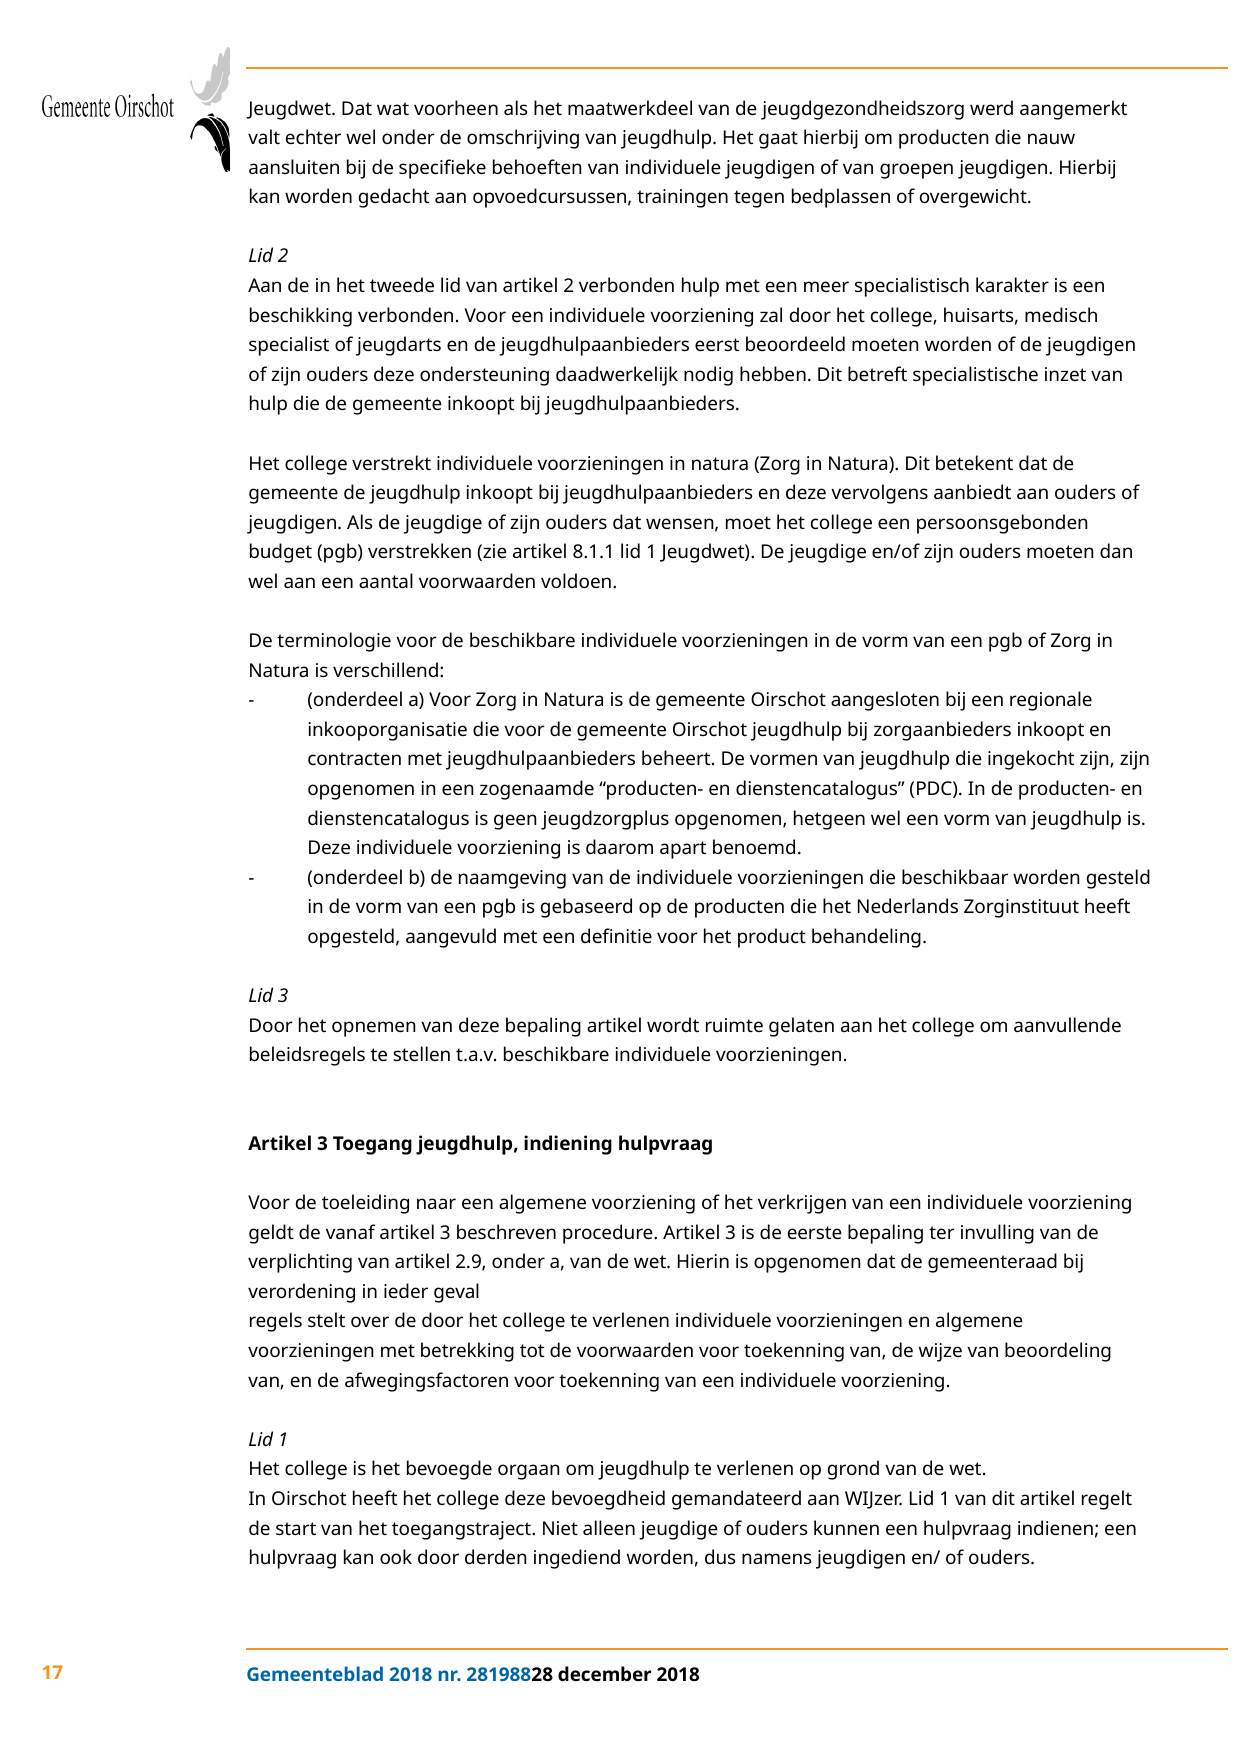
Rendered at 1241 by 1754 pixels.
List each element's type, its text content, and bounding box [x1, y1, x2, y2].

list (onderdeel a) Voor Zorg in Natura is de gemeente Oirschot aangesloten bij een regionale inkooporganisatie die voor de gemeente Oirschot jeugdhulp bij zorgaanbieders inkoopt en contracten met jeugdhulpaanbieders beheert. De vormen van jeugdhulp die ingekocht zijn, zijn opgenomen in een zogenaamde “producten- en dienstencatalogus” (PDC). In de producten- en dienstencatalogus is geen jeugdzorgplus opgenomen, hetgeen wel een vorm van jeugdhulp is. Deze individuele voorziening is daarom apart benoemd. [248, 686, 1152, 860]
text Lid 1 [248, 1426, 1152, 1452]
text In Oirschot heeft het college deze bevoegdheid gemandateerd aan WIJzer. Lid 1 van dit artikel regelt de start van het toegangstraject. Niet alleen jeugdige of ouders kunnen een hulpvraag indienen; een hulpvraag kan ook door derden ingediend worden, dus namens jeugdigen en/ of ouders. [248, 1485, 1152, 1570]
picture [41, 47, 231, 172]
list (onderdeel b) de naamgeving van de individuele voorzieningen die beschikbaar worden gesteld in de vorm van een pgb is gebaseerd op de producten die het Nederlands Zorginstituut heeft opgesteld, aangevuld met een definitie voor het product behandeling. [248, 864, 1152, 949]
text regels stelt over de door het college te verlenen individuele voorzieningen en algemene voorzieningen met betrekking tot de voorwaarden voor toekenning van, de wijze van beoordeling van, en de afwegingsfactoren voor toekenning van een individuele voorziening. [248, 1308, 1152, 1393]
text Jeugdwet. Dat wat voorheen als het maatwerkdeel van de jeugdgezondheidszorg werd aangemerkt valt echter wel onder de omschrijving van jeugdhulp. Het gaat hierbij om producten die nauw aansluiten bij de specifieke behoeften van individuele jeugdigen of van groepen jeugdigen. Hierbij kan worden gedacht aan opvoedcursussen, trainingen tegen bedplassen of overgewicht. [248, 95, 1152, 209]
text De terminologie voor de beschikbare individuele voorzieningen in de vorm van een pgb of Zorg in Natura is verschillend: [248, 627, 1152, 683]
text Door het opnemen van deze bepaling artikel wordt ruimte gelaten aan het college om aanvullende beleidsregels te stellen t.a.v. beschikbare individuele voorzieningen. [248, 1012, 1152, 1067]
text Het college verstrekt individuele voorzieningen in natura (Zorg in Natura). Dit betekent dat de gemeente de jeugdhulp inkoopt bij jeugdhulpaanbieders en deze vervolgens aanbiedt aan ouders of jeugdigen. Als de jeugdige of zijn ouders dat wensen, moet het college een persoonsgebonden budget (pgb) verstrekken (zie artikel 8.1.1 lid 1 Jeugdwet). De jeugdige en/of zijn ouders moeten dan wel aan een aantal voorwaarden voldoen. [248, 450, 1152, 594]
text Lid 3 [248, 982, 1152, 1008]
text Voor de toeleiding naar een algemene voorziening of het verkrijgen van een individuele voorziening geldt de vanaf artikel 3 beschreven procedure. Artikel 3 is de eerste bepaling ter invulling van de verplichting van artikel 2.9, onder a, van de wet. Hierin is opgenomen dat de gemeenteraad bij verordening in ieder geval [248, 1189, 1152, 1304]
text Artikel 3 Toegang jeugdhulp, indiening hulpvraag [248, 1130, 1152, 1156]
text Aan de in het tweede lid van artikel 2 verbonden hulp met een meer specialistisch karakter is een beschikking verbonden. Voor een individuele voorziening zal door het college, huisarts, medisch specialist of jeugdarts en de jeugdhulpaanbieders eerst beoordeeld moeten worden of de jeugdigen of zijn ouders deze ondersteuning daadwerkelijk nodig hebben. Dit betreft specialistische inzet van hulp die de gemeente inkoopt bij jeugdhulpaanbieders. [248, 272, 1152, 416]
text Lid 2 [248, 243, 1152, 268]
text Het college is het bevoegde orgaan om jeugdhulp te verlenen op grond van de wet. [248, 1456, 1152, 1481]
